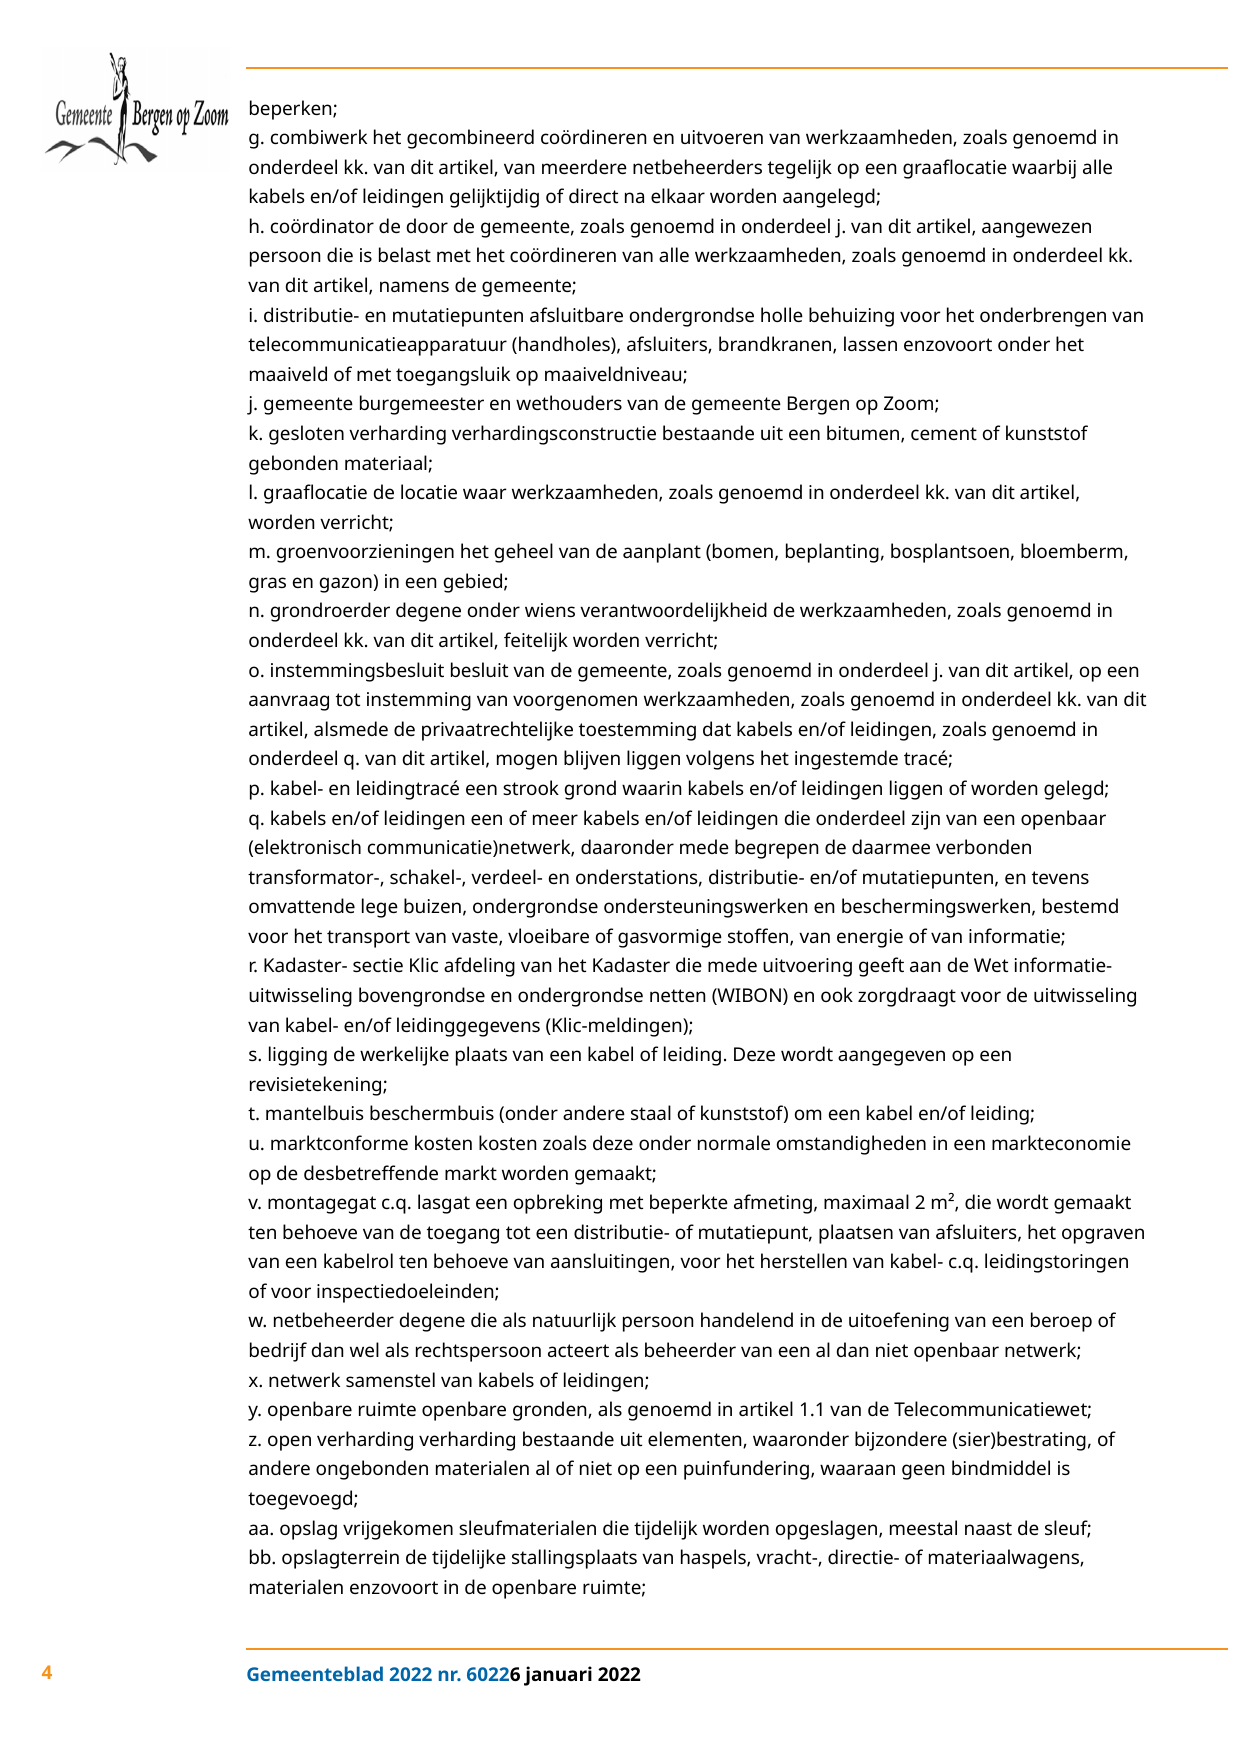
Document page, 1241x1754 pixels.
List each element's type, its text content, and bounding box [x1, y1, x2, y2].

text o. instemmingsbesluit besluit van de gemeente, zoals genoemd in onderdeel j. van dit artikel, op een aanvraag tot instemming van voorgenomen werkzaamheden, zoals genoemd in onderdeel kk. van dit artikel, alsmede de privaatrechtelijke toestemming dat kabels en/of leidingen, zoals genoemd in onderdeel q. van dit artikel, mogen blijven liggen volgens het ingestemde tracé; [248, 657, 1152, 771]
text s. ligging de werkelijke plaats van een kabel of leiding. Deze wordt aangegeven op een revisietekening; [248, 1041, 1152, 1097]
text l. graaflocatie de locatie waar werkzaamheden, zoals genoemd in onderdeel kk. van dit artikel, worden verricht; [248, 479, 1152, 535]
text g. combiwerk het gecombineerd coördineren en uitvoeren van werkzaamheden, zoals genoemd in onderdeel kk. van dit artikel, van meerdere netbeheerders tegelijk op een graaflocatie waarbij alle kabels en/of leidingen gelijktijdig of direct na elkaar worden aangelegd; [248, 124, 1152, 209]
text beperken; [248, 95, 1152, 121]
text j. gemeente burgemeester en wethouders van de gemeente Bergen op Zoom; [248, 391, 1152, 416]
text u. marktconforme kosten kosten zoals deze onder normale omstandigheden in een markteconomie op de desbetreffende markt worden gemaakt; [248, 1130, 1152, 1186]
text w. netbeheerder degene die als natuurlijk persoon handelend in de uitoefening van een beroep of bedrijf dan wel als rechtspersoon acteert als beheerder van een al dan niet openbaar netwerk; [248, 1308, 1152, 1363]
text t. mantelbuis beschermbuis (onder andere staal of kunststof) om een kabel en/of leiding; [248, 1101, 1152, 1126]
text aa. opslag vrijgekomen sleufmaterialen die tijdelijk worden opgeslagen, meestal naast de sleuf; [248, 1515, 1152, 1541]
text k. gesloten verharding verhardingsconstructie bestaande uit een bitumen, cement of kunststof gebonden materiaal; [248, 420, 1152, 476]
text i. distributie- en mutatiepunten afsluitbare ondergrondse holle behuizing voor het onderbrengen van telecommunicatieapparatuur (handholes), afsluiters, brandkranen, lassen enzovoort onder het maaiveld of met toegangsluik op maaiveldniveau; [248, 302, 1152, 387]
text h. coördinator de door de gemeente, zoals genoemd in onderdeel j. van dit artikel, aangewezen persoon die is belast met het coördineren van alle werkzaamheden, zoals genoemd in onderdeel kk. van dit artikel, namens de gemeente; [248, 213, 1152, 298]
text y. openbare ruimte openbare gronden, als genoemd in artikel 1.1 van de Telecommunicatiewet; [248, 1396, 1152, 1422]
text q. kabels en/of leidingen een of meer kabels en/of leidingen die onderdeel zijn van een openbaar (elektronisch communicatie)netwerk, daaronder mede begrepen de daarmee verbonden transformator-, schakel-, verdeel- en onderstations, distributie- en/of mutatiepunten, en tevens omvattende lege buizen, ondergrondse ondersteuningswerken en beschermingswerken, bestemd voor het transport van vaste, vloeibare of gasvormige stoffen, van energie of van informatie; [248, 805, 1152, 949]
text bb. opslagterrein de tijdelijke stallingsplaats van haspels, vracht-, directie- of materiaalwagens, materialen enzovoort in de openbare ruimte; [248, 1544, 1152, 1600]
text r. Kadaster- sectie Klic afdeling van het Kadaster die mede uitvoering geeft aan de Wet informatie-uitwisseling bovengrondse en ondergrondse netten (WIBON) en ook zorgdraagt voor de uitwisseling van kabel- en/of leidinggegevens (Klic-meldingen); [248, 953, 1152, 1038]
text n. grondroerder degene onder wiens verantwoordelijkheid de werkzaamheden, zoals genoemd in onderdeel kk. van dit artikel, feitelijk worden verricht; [248, 598, 1152, 653]
text p. kabel- en leidingtracé een strook grond waarin kabels en/of leidingen liggen of worden gelegd; [248, 775, 1152, 801]
text x. netwerk samenstel van kabels of leidingen; [248, 1367, 1152, 1393]
text m. groenvoorzieningen het geheel van de aanplant (bomen, beplanting, bosplantsoen, bloemberm, gras en gazon) in een gebied; [248, 538, 1152, 594]
picture [41, 47, 231, 172]
text z. open verharding verharding bestaande uit elementen, waaronder bijzondere (sier)bestrating, of andere ongebonden materialen al of niet op een puinfundering, waaraan geen bindmiddel is toegevoegd; [248, 1426, 1152, 1511]
text v. montagegat c.q. lasgat een opbreking met beperkte afmeting, maximaal 2 m², die wordt gemaakt ten behoeve van de toegang tot een distributie- of mutatiepunt, plaatsen van afsluiters, het opgraven van een kabelrol ten behoeve van aansluitingen, voor het herstellen van kabel- c.q. leidingstoringen of voor inspectiedoeleinden; [248, 1189, 1152, 1304]
